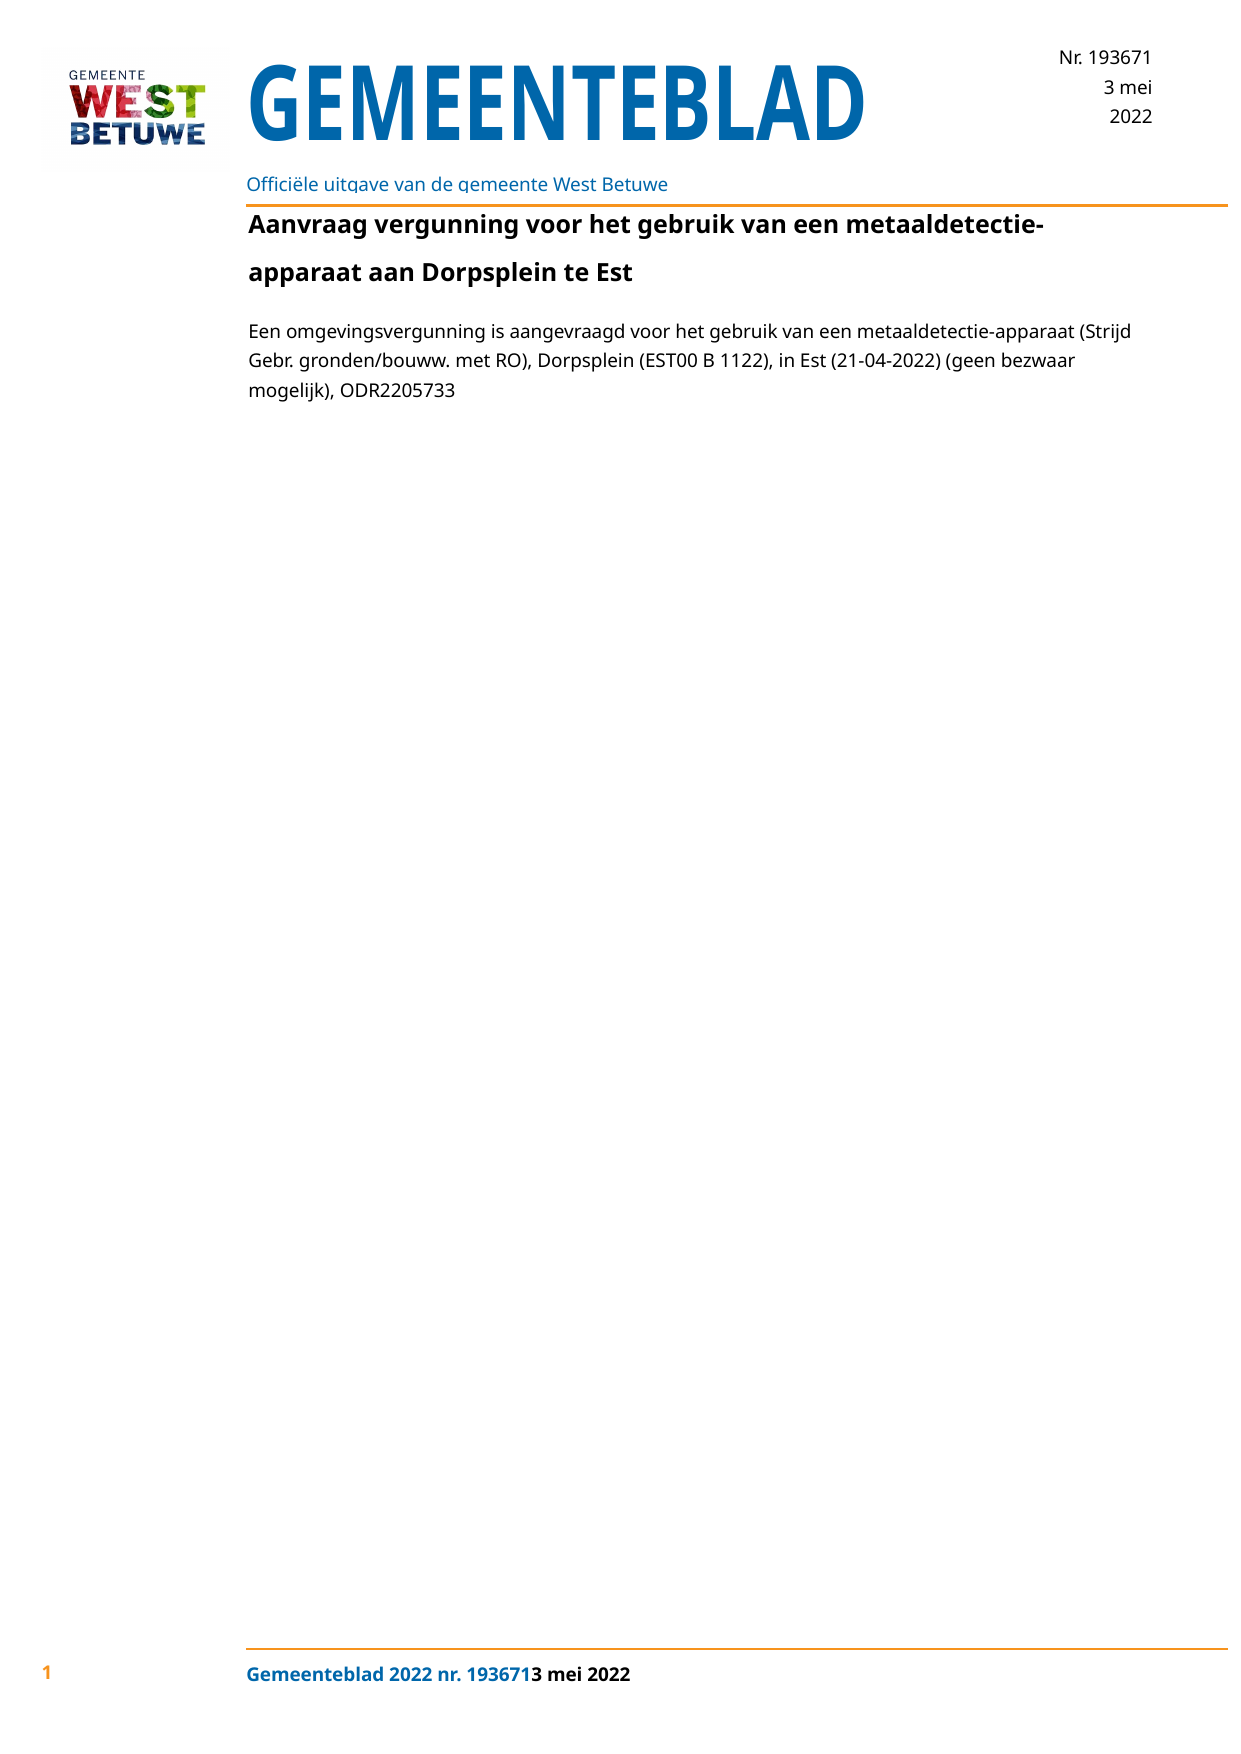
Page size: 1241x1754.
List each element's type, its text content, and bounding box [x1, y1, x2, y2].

text Een omgevingsvergunning is aangevraagd voor het gebruik van een metaaldetectie-apparaat (Strijd Gebr. gronden/bouww. met RO), Dorpsplein (EST00 B 1122), in Est (21-04-2022) (geen bezwaar mogelijk), ODR2205733 [248, 318, 1152, 403]
text Aanvraag vergunning voor het gebruik van een metaaldetectie-apparaat aan Dorpsplein te Est [248, 207, 1152, 288]
picture [41, 47, 231, 172]
